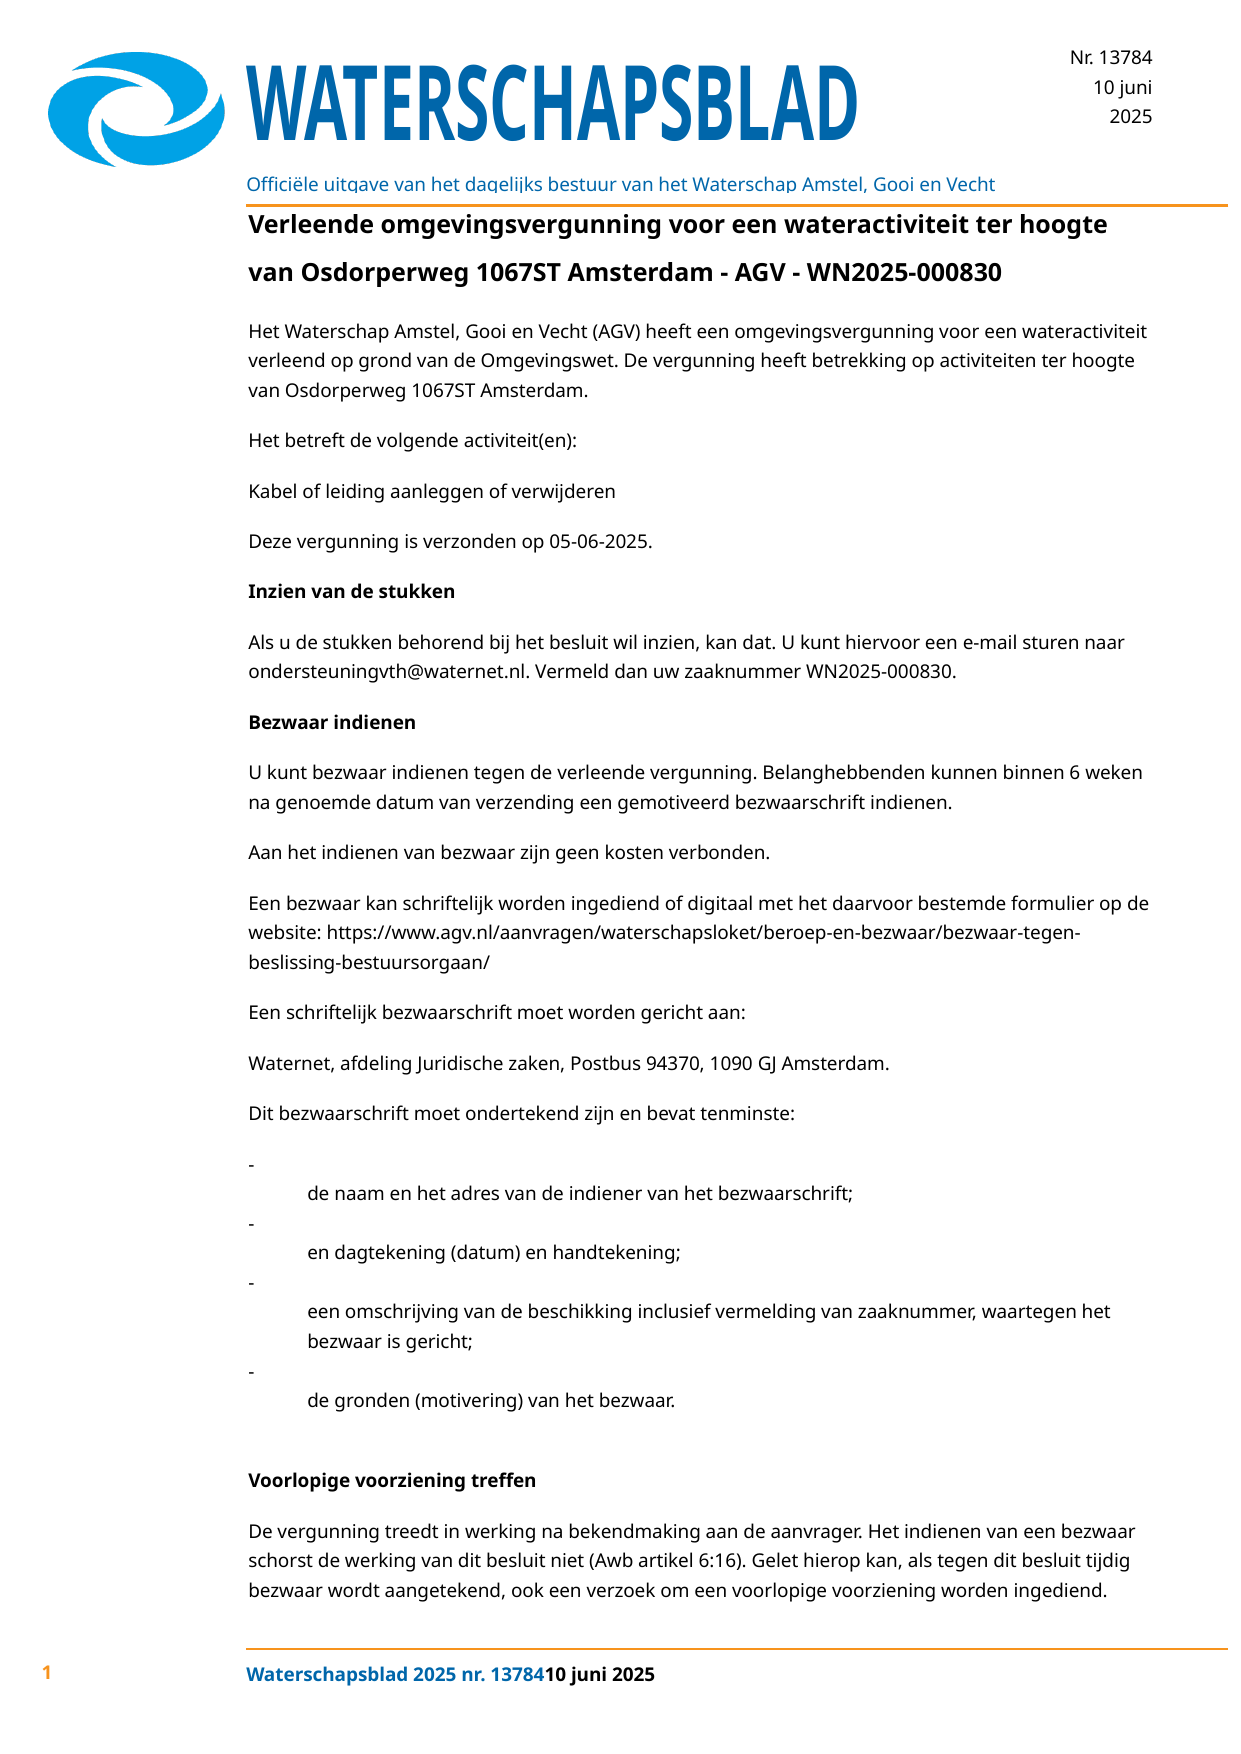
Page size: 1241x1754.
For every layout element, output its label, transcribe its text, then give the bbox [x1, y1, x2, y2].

text Bezwaar indienen [248, 709, 1152, 735]
text Als u de stukken behorend bij het besluit wil inzien, kan dat. U kunt hiervoor een e-mail sturen naar ondersteuningvth@waternet.nl. Vermeld dan uw zaaknummer WN2025-000830. [248, 629, 1152, 684]
text Kabel of leiding aanleggen of verwijderen [248, 478, 1152, 504]
text Deze vergunning is verzonden op 05-06-2025. [248, 528, 1152, 554]
list en dagtekening (datum) en handtekening; [248, 1239, 1152, 1265]
text Verleende omgevingsvergunning voor een wateractiviteit ter hoogte van Osdorperweg 1067ST Amsterdam - AGV - WN2025-000830 [248, 207, 1152, 288]
text Een bezwaar kan schriftelijk worden ingediend of digitaal met het daarvoor bestemde formulier op de website: https://www.agv.nl/aanvragen/waterschapsloket/beroep-en-bezwaar/bezwaar-tegen-beslissing-bestuursorgaan/ [248, 890, 1152, 975]
list de gronden (motivering) van het bezwaar. [248, 1387, 1152, 1413]
text Het betreft de volgende activiteit(en): [248, 427, 1152, 453]
text Voorlopige voorziening treffen [248, 1467, 1152, 1493]
text Een schriftelijk bezwaarschrift moet worden gericht aan: [248, 999, 1152, 1025]
list de naam en het adres van de indiener van het bezwaarschrift; [248, 1180, 1152, 1206]
text U kunt bezwaar indienen tegen de verleende vergunning. Belanghebbenden kunnen binnen 6 weken na genoemde datum van verzending een gemotiveerd bezwaarschrift indienen. [248, 759, 1152, 815]
picture [41, 47, 231, 172]
text Dit bezwaarschrift moet ondertekend zijn en bevat tenminste: [248, 1100, 1152, 1126]
text Waternet, afdeling Juridische zaken, Postbus 94370, 1090 GJ Amsterdam. [248, 1050, 1152, 1076]
text Aan het indienen van bezwaar zijn geen kosten verbonden. [248, 839, 1152, 865]
text De vergunning treedt in werking na bekendmaking aan de aanvrager. Het indienen van een bezwaar schorst de werking van dit besluit niet (Awb artikel 6:16). Gelet hierop kan, als tegen dit besluit tijdig bezwaar wordt aangetekend, ook een verzoek om een voorlopige voorziening worden ingediend. [248, 1518, 1152, 1603]
text Inzien van de stukken [248, 579, 1152, 604]
text Het Waterschap Amstel, Gooi en Vecht (AGV) heeft een omgevingsvergunning voor een wateractiviteit verleend op grond van de Omgevingswet. De vergunning heeft betrekking op activiteiten ter hoogte van Osdorperweg 1067ST Amsterdam. [248, 318, 1152, 403]
list een omschrijving van de beschikking inclusief vermelding van zaaknummer, waartegen het bezwaar is gericht; [248, 1299, 1152, 1354]
